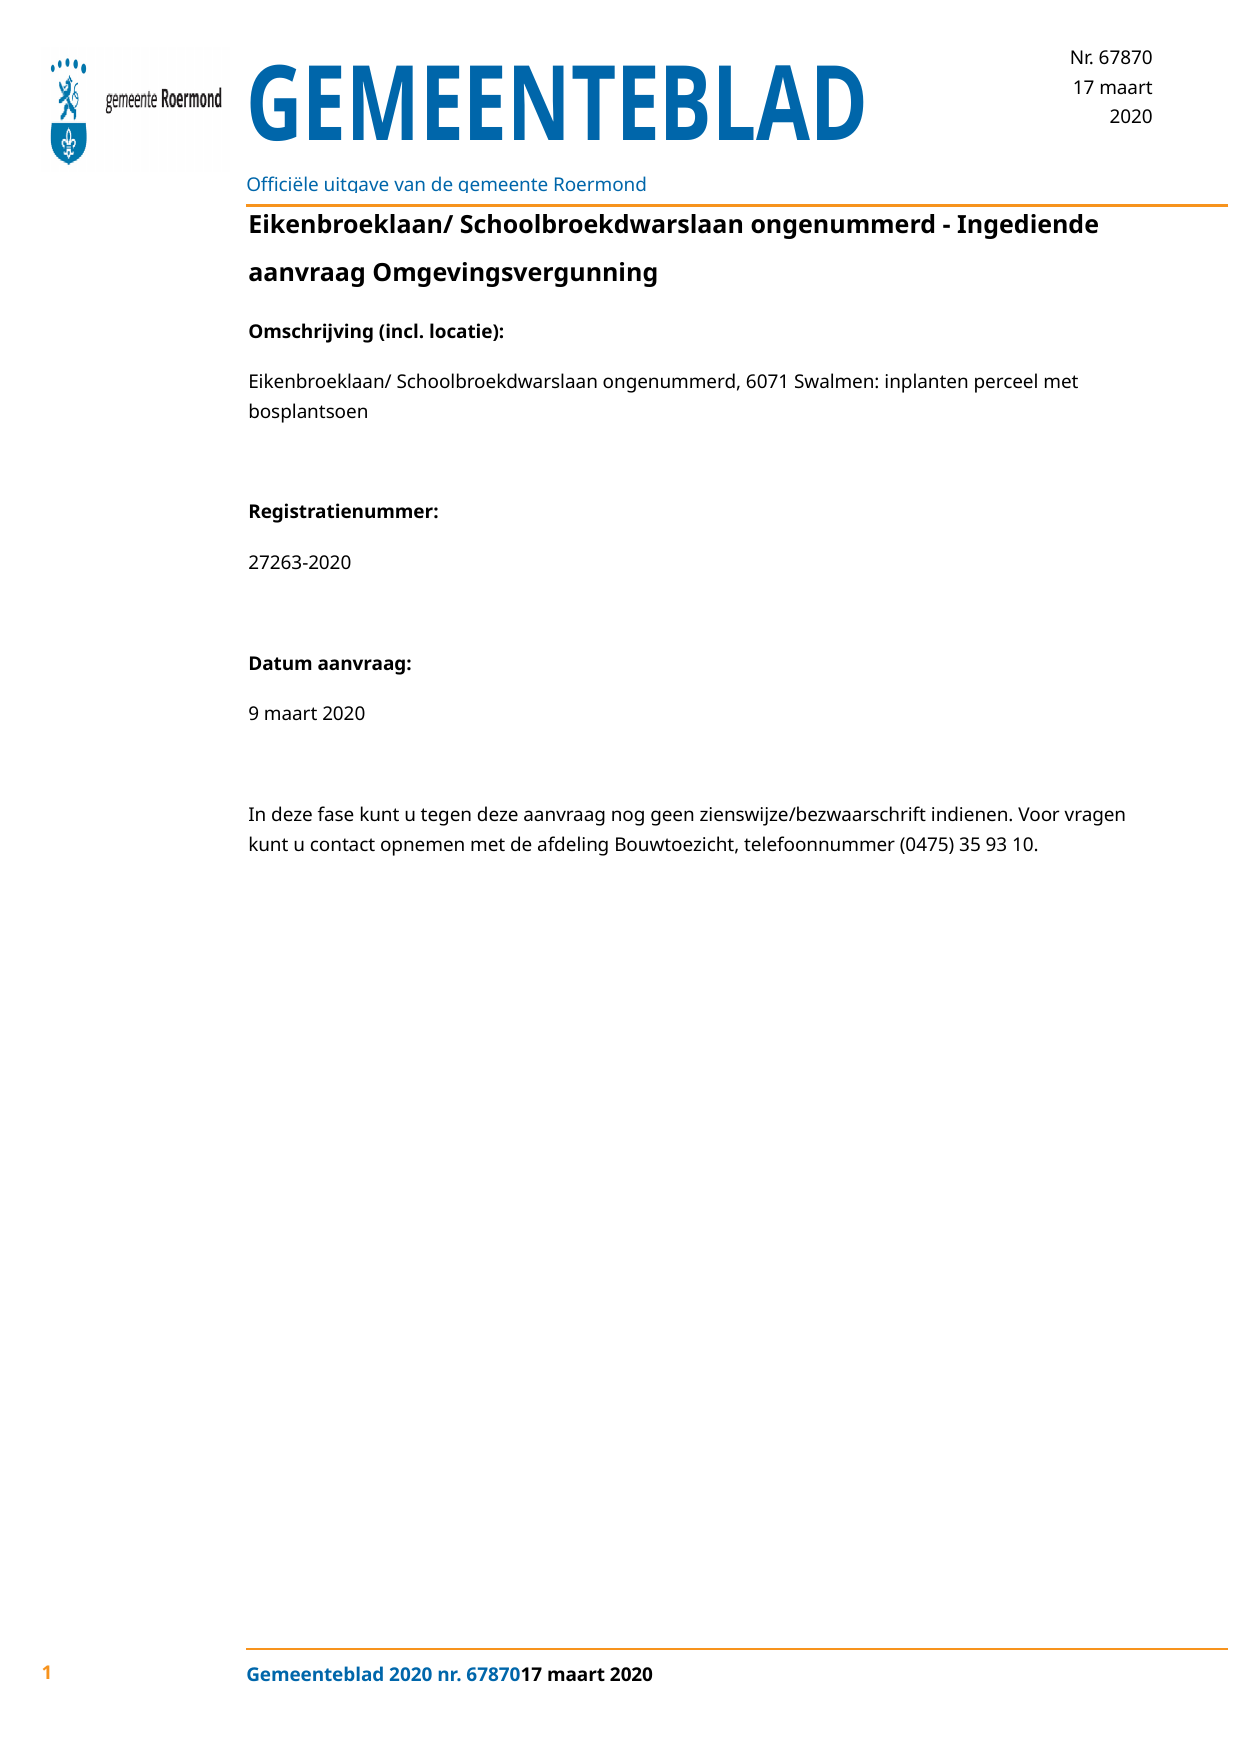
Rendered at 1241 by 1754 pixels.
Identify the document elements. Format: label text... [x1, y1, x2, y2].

text In deze fase kunt u tegen deze aanvraag nog geen zienswijze/bezwaarschrift indienen. Voor vragen kunt u contact opnemen met de afdeling Bouwtoezicht, telefoonnummer (0475) 35 93 10. [248, 801, 1152, 857]
text Eikenbroeklaan/ Schoolbroekdwarslaan ongenummerd - Ingediende aanvraag Omgevingsvergunning [248, 207, 1152, 288]
text Eikenbroeklaan/ Schoolbroekdwarslaan ongenummerd, 6071 Swalmen: inplanten perceel met bosplantsoen [248, 368, 1152, 424]
text Registratienummer: [248, 499, 1152, 524]
text 27263-2020 [248, 549, 1152, 575]
text 9 maart 2020 [248, 700, 1152, 726]
picture [41, 47, 231, 172]
text Omschrijving (incl. locatie): [248, 318, 1152, 344]
text Datum aanvraag: [248, 650, 1152, 676]
